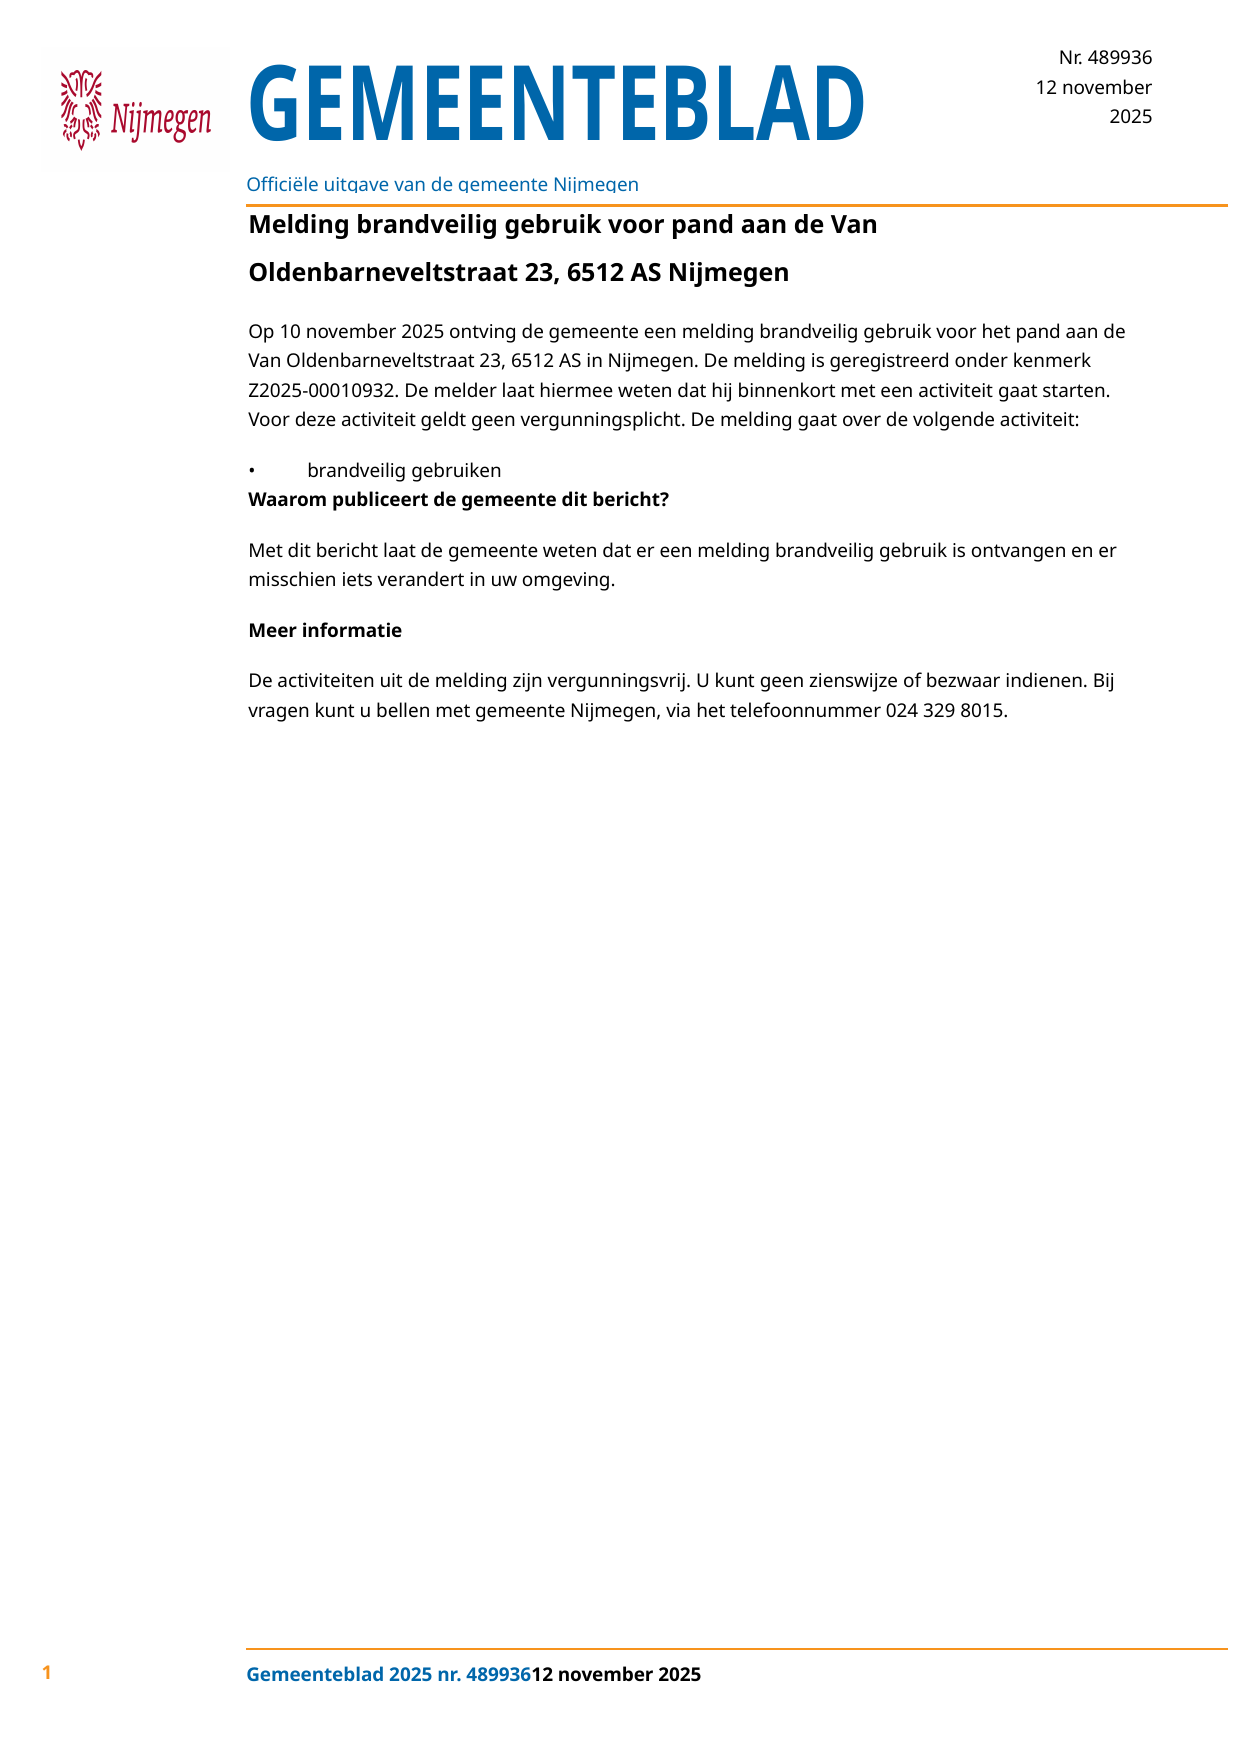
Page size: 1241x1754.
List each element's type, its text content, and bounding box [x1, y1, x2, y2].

text Melding brandveilig gebruik voor pand aan de Van Oldenbarneveltstraat 23, 6512 AS Nijmegen [248, 207, 1152, 288]
picture [41, 47, 231, 172]
text Op 10 november 2025 ontving de gemeente een melding brandveilig gebruik voor het pand aan de Van Oldenbarneveltstraat 23, 6512 AS in Nijmegen. De melding is geregistreerd onder kenmerk Z2025-00010932. De melder laat hiermee weten dat hij binnenkort met een activiteit gaat starten. Voor deze activiteit geldt geen vergunningsplicht. De melding gaat over de volgende activiteit: [248, 318, 1152, 432]
text Waarom publiceert de gemeente dit bericht? [248, 487, 1152, 512]
text Met dit bericht laat de gemeente weten dat er een melding brandveilig gebruik is ontvangen en er misschien iets verandert in uw omgeving. [248, 537, 1152, 592]
text De activiteiten uit de melding zijn vergunningsvrij. U kunt geen zienswijze of bezwaar indienen. Bij vragen kunt u bellen met gemeente Nijmegen, via het telefoonnummer 024 329 8015. [248, 667, 1152, 723]
list brandveilig gebruiken [248, 457, 1152, 483]
text Meer informatie [248, 617, 1152, 643]
